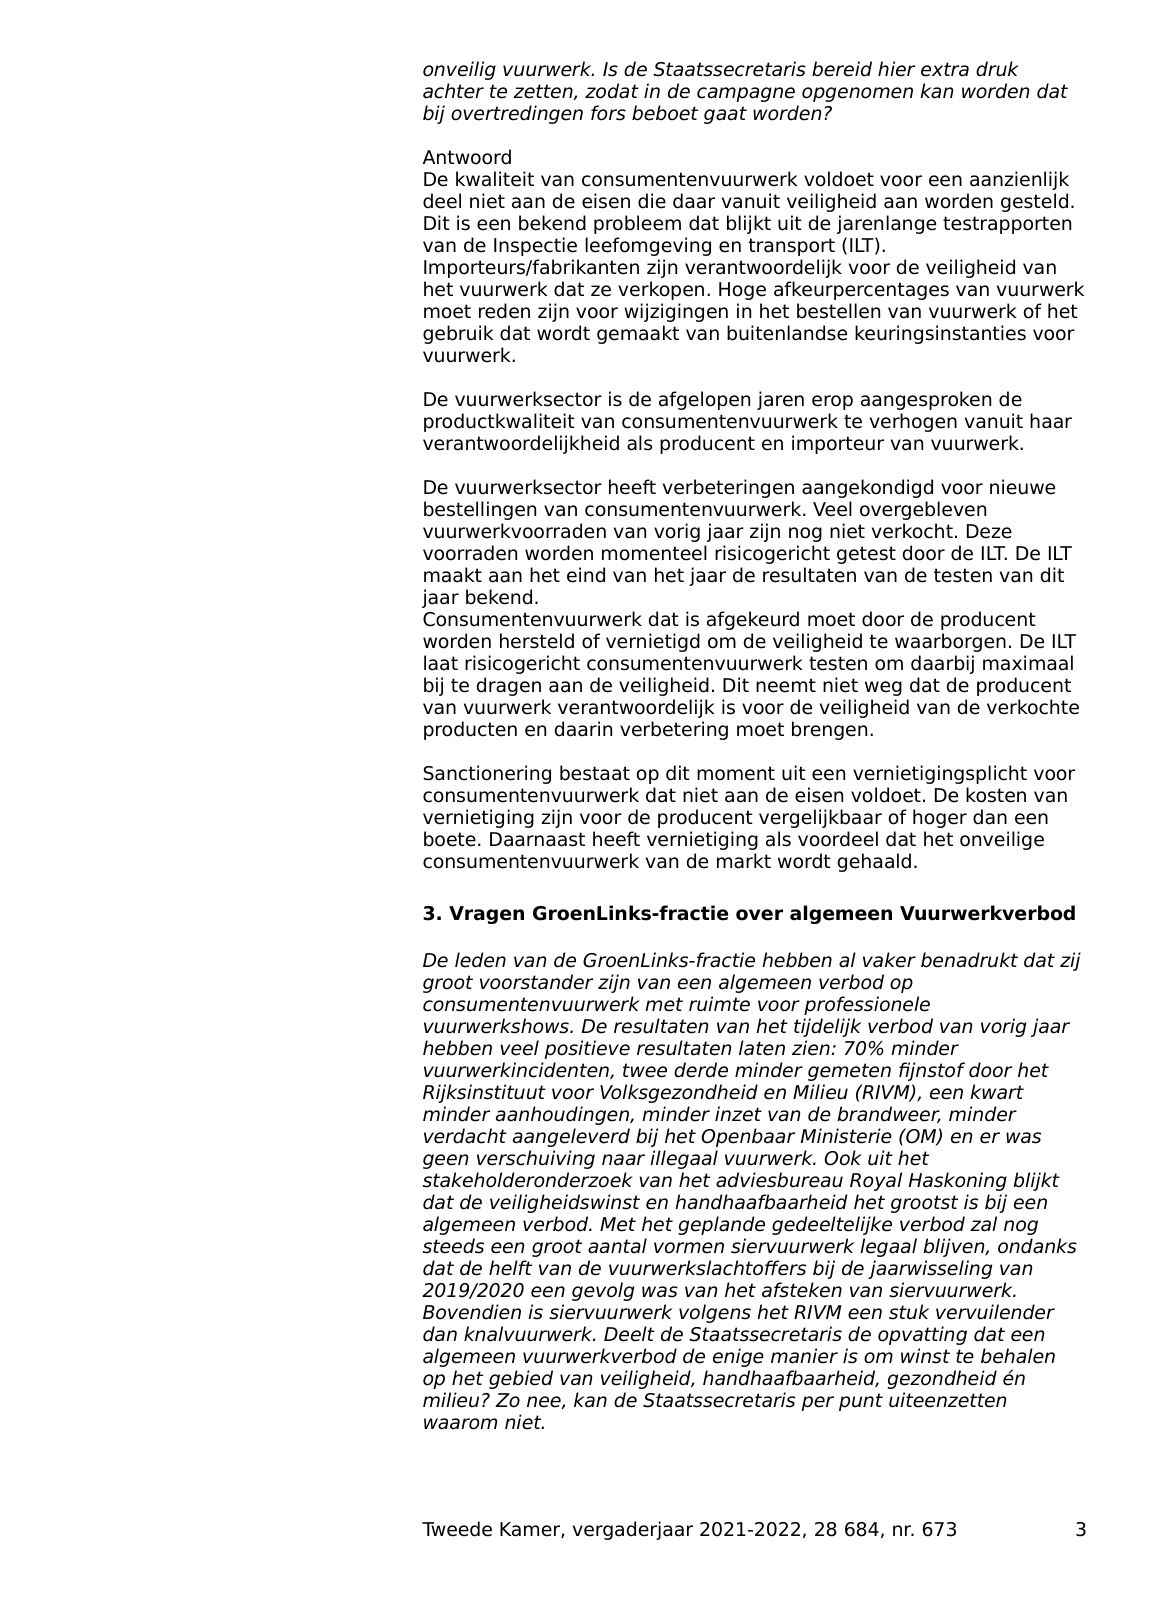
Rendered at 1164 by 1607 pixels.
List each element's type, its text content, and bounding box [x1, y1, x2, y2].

text De kwaliteit van consumentenvuurwerk voldoet voor een aanzienlijk deel niet aan de eisen die daar vanuit veiligheid aan worden gesteld. Dit is een bekend probleem dat blijkt uit de jarenlange testrapporten van de Inspectie leefomgeving en transport (ILT). Importeurs/fabrikanten zijn verantwoordelijk voor de veiligheid van het vuurwerk dat ze verkopen. Hoge afkeurpercentages van vuurwerk moet reden zijn voor wijzigingen in het bestellen van vuurwerk of het gebruik dat wordt gemaakt van buitenlandse keuringsinstanties voor vuurwerk. [422, 169, 1087, 367]
text onveilig vuurwerk. Is de Staatssecretaris bereid hier extra druk achter te zetten, zodat in de campagne opgenomen kan worden dat bij overtredingen fors beboet gaat worden? [422, 59, 1087, 125]
text Antwoord [422, 147, 1087, 169]
text De leden van de GroenLinks-fractie hebben al vaker benadrukt dat zij groot voorstander zijn van een algemeen verbod op consumentenvuurwerk met ruimte voor professionele vuurwerkshows. De resultaten van het tijdelijk verbod van vorig jaar hebben veel positieve resultaten laten zien: 70% minder vuurwerkincidenten, twee derde minder gemeten fijnstof door het Rijksinstituut voor Volksgezondheid en Milieu (RIVM), een kwart minder aanhoudingen, minder inzet van de brandweer, minder verdacht aangeleverd bij het Openbaar Ministerie (OM) en er was geen verschuiving naar illegaal vuurwerk. Ook uit het stakeholderonderzoek van het adviesbureau Royal Haskoning blijkt dat de veiligheidswinst en handhaafbaarheid het grootst is bij een algemeen verbod. Met het geplande gedeeltelijke verbod zal nog steeds een groot aantal vormen siervuurwerk legaal blijven, ondanks dat de helft van de vuurwerkslachtoffers bij de jaarwisseling van 2019/2020 een gevolg was van het afsteken van siervuurwerk. Bovendien is siervuurwerk volgens het RIVM een stuk vervuilender dan knalvuurwerk. Deelt de Staatssecretaris de opvatting dat een algemeen vuurwerkverbod de enige manier is om winst te behalen op het gebied van veiligheid, handhaafbaarheid, gezondheid én milieu? Zo nee, kan de Staatssecretaris per punt uiteenzetten waarom niet. [422, 950, 1087, 1434]
text Consumentenvuurwerk dat is afgekeurd moet door de producent worden hersteld of vernietigd om de veiligheid te waarborgen. De ILT laat risicogericht consumentenvuurwerk testen om daarbij maximaal bij te dragen aan de veiligheid. Dit neemt niet weg dat de producent van vuurwerk verantwoordelijk is voor de veiligheid van de verkochte producten en daarin verbetering moet brengen. [422, 609, 1087, 741]
text Sanctionering bestaat op dit moment uit een vernietigingsplicht voor consumentenvuurwerk dat niet aan de eisen voldoet. De kosten van vernietiging zijn voor de producent vergelijkbaar of hoger dan een boete. Daarnaast heeft vernietiging als voordeel dat het onveilige consumentenvuurwerk van de markt wordt gehaald. [422, 763, 1087, 873]
text De vuurwerksector is de afgelopen jaren erop aangesproken de productkwaliteit van consumentenvuurwerk te verhogen vanuit haar verantwoordelijkheid als producent en importeur van vuurwerk. [422, 389, 1087, 455]
text De vuurwerksector heeft verbeteringen aangekondigd voor nieuwe bestellingen van consumentenvuurwerk. Veel overgebleven vuurwerkvoorraden van vorig jaar zijn nog niet verkocht. Deze voorraden worden momenteel risicogericht getest door de ILT. De ILT maakt aan het eind van het jaar de resultaten van de testen van dit jaar bekend. [422, 477, 1087, 609]
subtitle 3. Vragen GroenLinks-fractie over algemeen Vuurwerkverbod [422, 903, 1087, 925]
